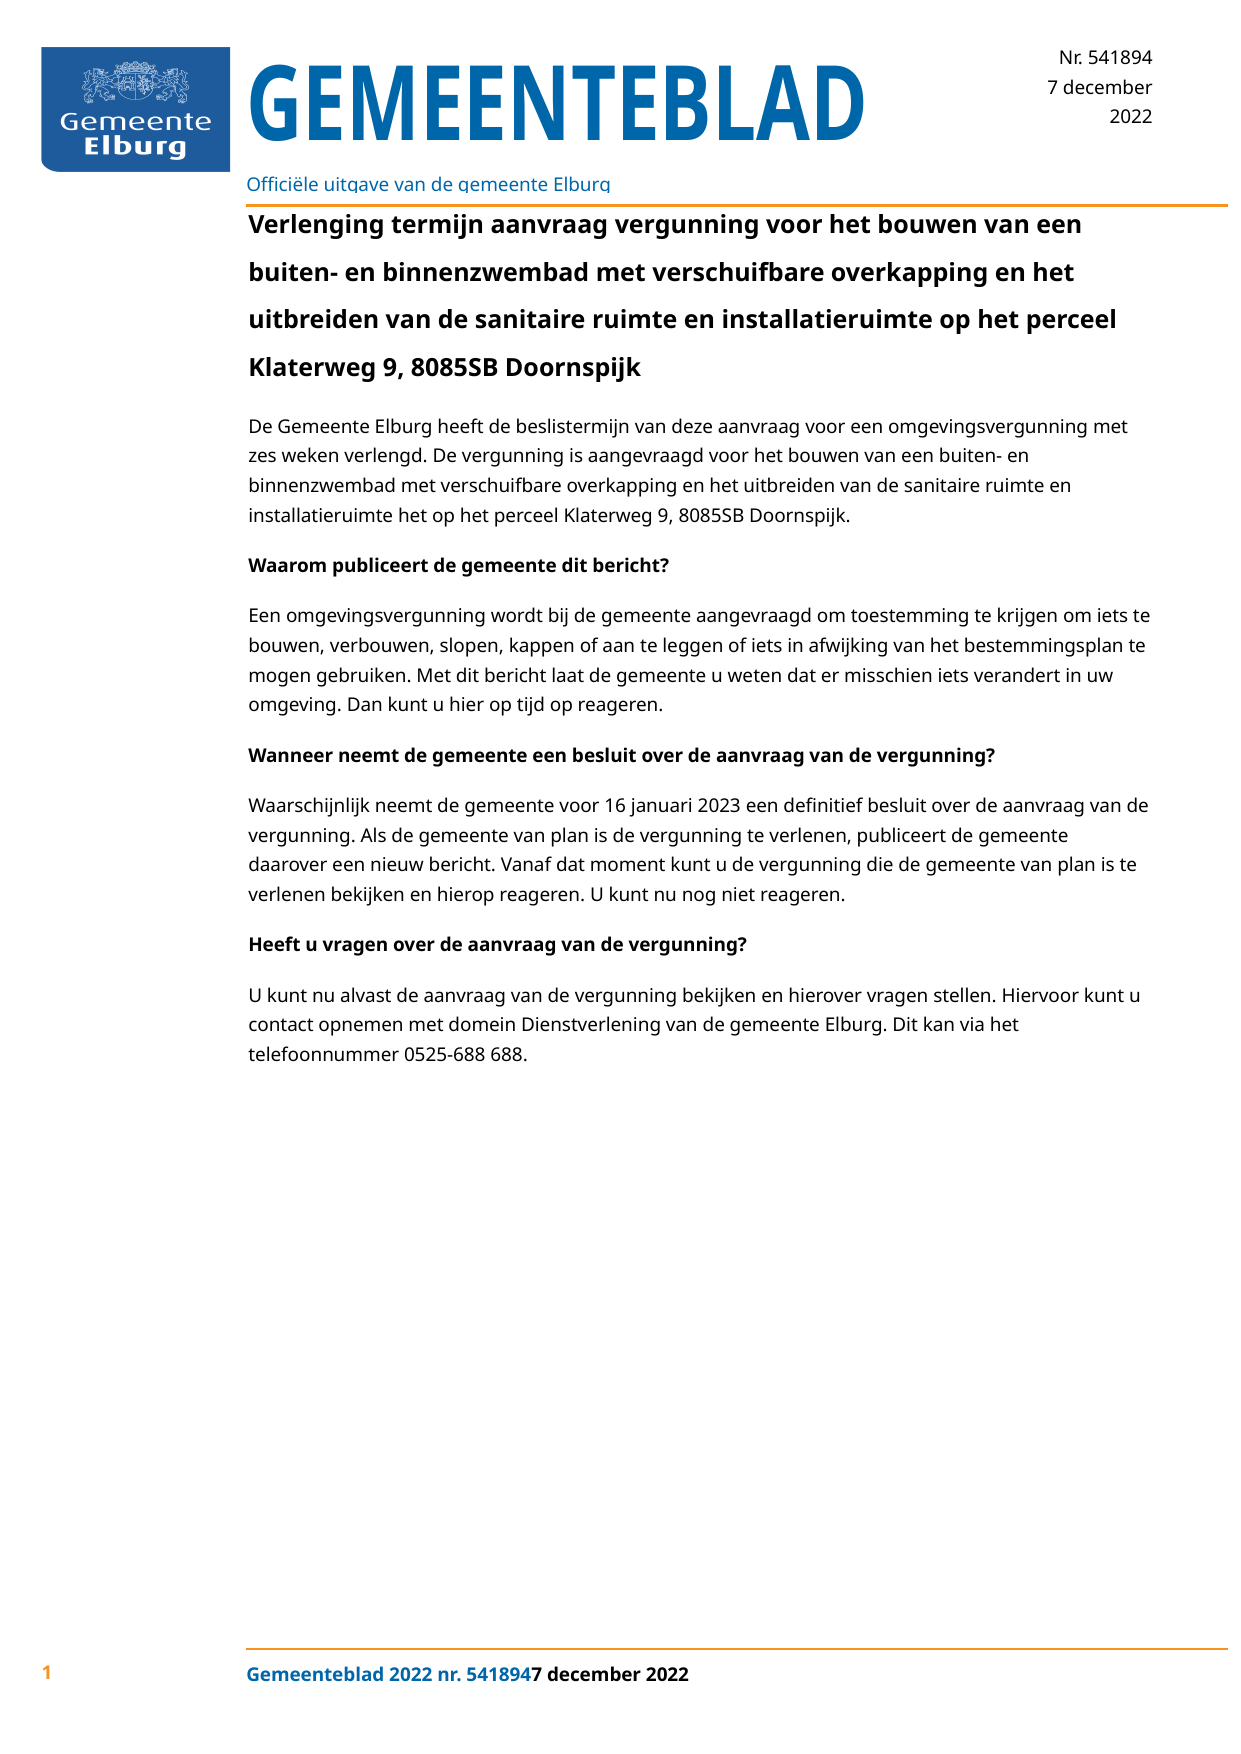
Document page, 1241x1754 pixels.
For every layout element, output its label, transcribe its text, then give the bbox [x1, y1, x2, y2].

text Waarschijnlijk neemt de gemeente voor 16 januari 2023 een definitief besluit over de aanvraag van de vergunning. Als de gemeente van plan is de vergunning te verlenen, publiceert de gemeente daarover een nieuw bericht. Vanaf dat moment kunt u de vergunning die de gemeente van plan is te verlenen bekijken en hierop reageren. U kunt nu nog niet reageren. [248, 792, 1152, 907]
text Verlenging termijn aanvraag vergunning voor het bouwen van een buiten- en binnenzwembad met verschuifbare overkapping en het uitbreiden van de sanitaire ruimte en installatieruimte op het perceel Klaterweg 9, 8085SB Doornspijk [248, 207, 1152, 384]
text De Gemeente Elburg heeft de beslistermijn van deze aanvraag voor een omgevingsvergunning met zes weken verlengd. De vergunning is aangevraagd voor het bouwen van een buiten- en binnenzwembad met verschuifbare overkapping en het uitbreiden van de sanitaire ruimte en installatieruimte het op het perceel Klaterweg 9, 8085SB Doornspijk. [248, 413, 1152, 528]
picture [41, 47, 231, 172]
text U kunt nu alvast de aanvraag van de vergunning bekijken en hierover vragen stellen. Hiervoor kunt u contact opnemen met domein Dienstverlening van de gemeente Elburg. Dit kan via het telefoonnummer 0525-688 688. [248, 982, 1152, 1067]
text Waarom publiceert de gemeente dit bericht? [248, 552, 1152, 578]
text Een omgevingsvergunning wordt bij de gemeente aangevraagd om toestemming te krijgen om iets te bouwen, verbouwen, slopen, kappen of aan te leggen of iets in afwijking van het bestemmingsplan te mogen gebruiken. Met dit bericht laat de gemeente u weten dat er misschien iets verandert in uw omgeving. Dan kunt u hier op tijd op reageren. [248, 603, 1152, 717]
text Heeft u vragen over de aanvraag van de vergunning? [248, 931, 1152, 957]
text Wanneer neemt de gemeente een besluit over de aanvraag van de vergunning? [248, 742, 1152, 768]
